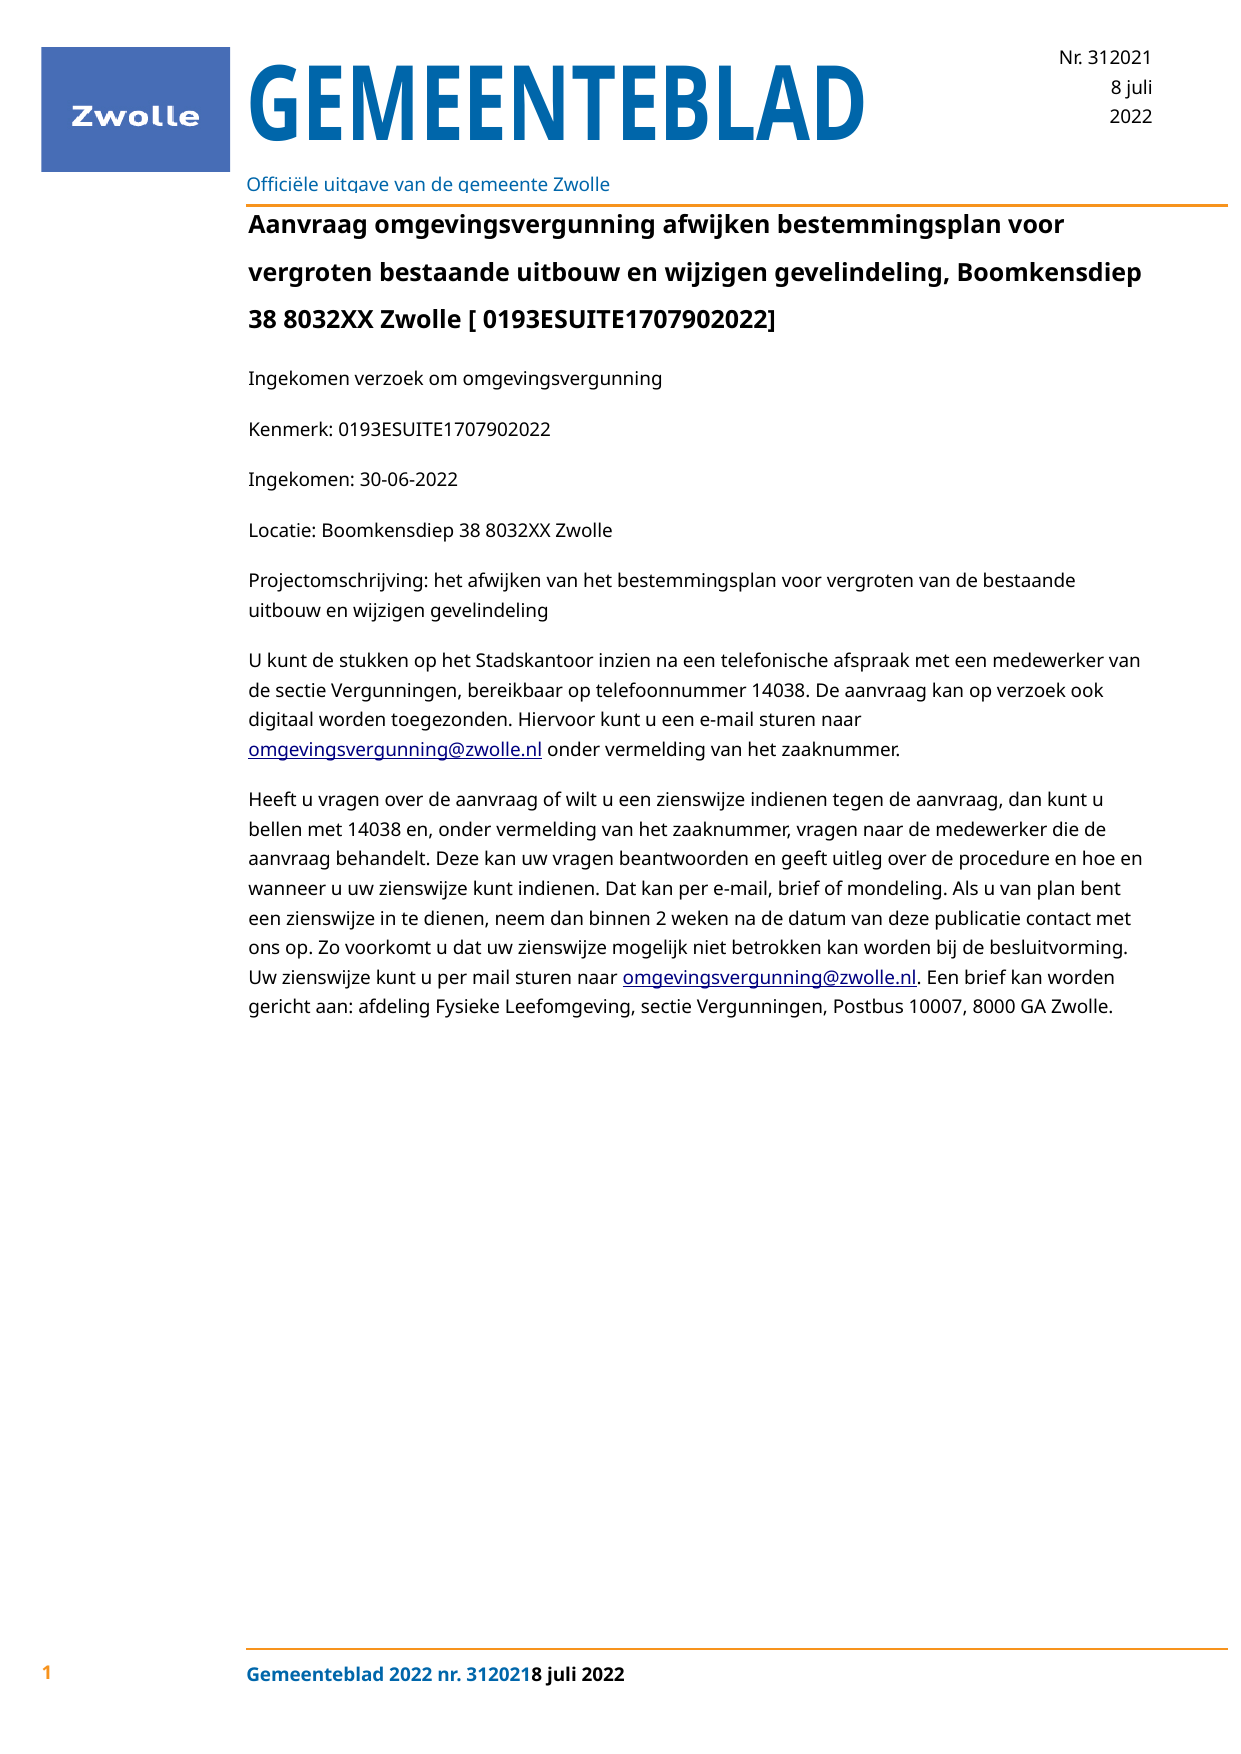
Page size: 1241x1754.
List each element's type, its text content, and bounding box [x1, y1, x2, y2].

text U kunt de stukken op het Stadskantoor inzien na een telefonische afspraak met een medewerker van de sectie Vergunningen, bereikbaar op telefoonnummer 14038. De aanvraag kan op verzoek ook digitaal worden toegezonden. Hiervoor kunt u een e-mail sturen naar omgevingsvergunning@zwolle.nl onder vermelding van het zaaknummer. [248, 647, 1152, 762]
text Ingekomen verzoek om omgevingsvergunning [248, 366, 1152, 391]
text Ingekomen: 30-06-2022 [248, 466, 1152, 492]
text Projectomschrijving: het afwijken van het bestemmingsplan voor vergroten van de bestaande uitbouw en wijzigen gevelindeling [248, 567, 1152, 622]
text Locatie: Boomkensdiep 38 8032XX Zwolle [248, 517, 1152, 542]
text Aanvraag omgevingsvergunning afwijken bestemmingsplan voor vergroten bestaande uitbouw en wijzigen gevelindeling, Boomkensdiep 38 8032XX Zwolle [ 0193ESUITE1707902022] [248, 207, 1152, 336]
text Heeft u vragen over de aanvraag of wilt u een zienswijze indienen tegen de aanvraag, dan kunt u bellen met 14038 en, onder vermelding van het zaaknummer, vragen naar de medewerker die de aanvraag behandelt. Deze kan uw vragen beantwoorden en geeft uitleg over de procedure en hoe en wanneer u uw zienswijze kunt indienen. Dat kan per e-mail, brief of mondeling. Als u van plan bent een zienswijze in te dienen, neem dan binnen 2 weken na de datum van deze publicatie contact met ons op. Zo voorkomt u dat uw zienswijze mogelijk niet betrokken kan worden bij de besluitvorming. Uw zienswijze kunt u per mail sturen naar omgevingsvergunning@zwolle.nl. Een brief kan worden gericht aan: afdeling Fysieke Leefomgeving, sectie Vergunningen, Postbus 10007, 8000 GA Zwolle. [248, 786, 1152, 1019]
picture [41, 47, 231, 172]
text Kenmerk: 0193ESUITE1707902022 [248, 416, 1152, 442]
